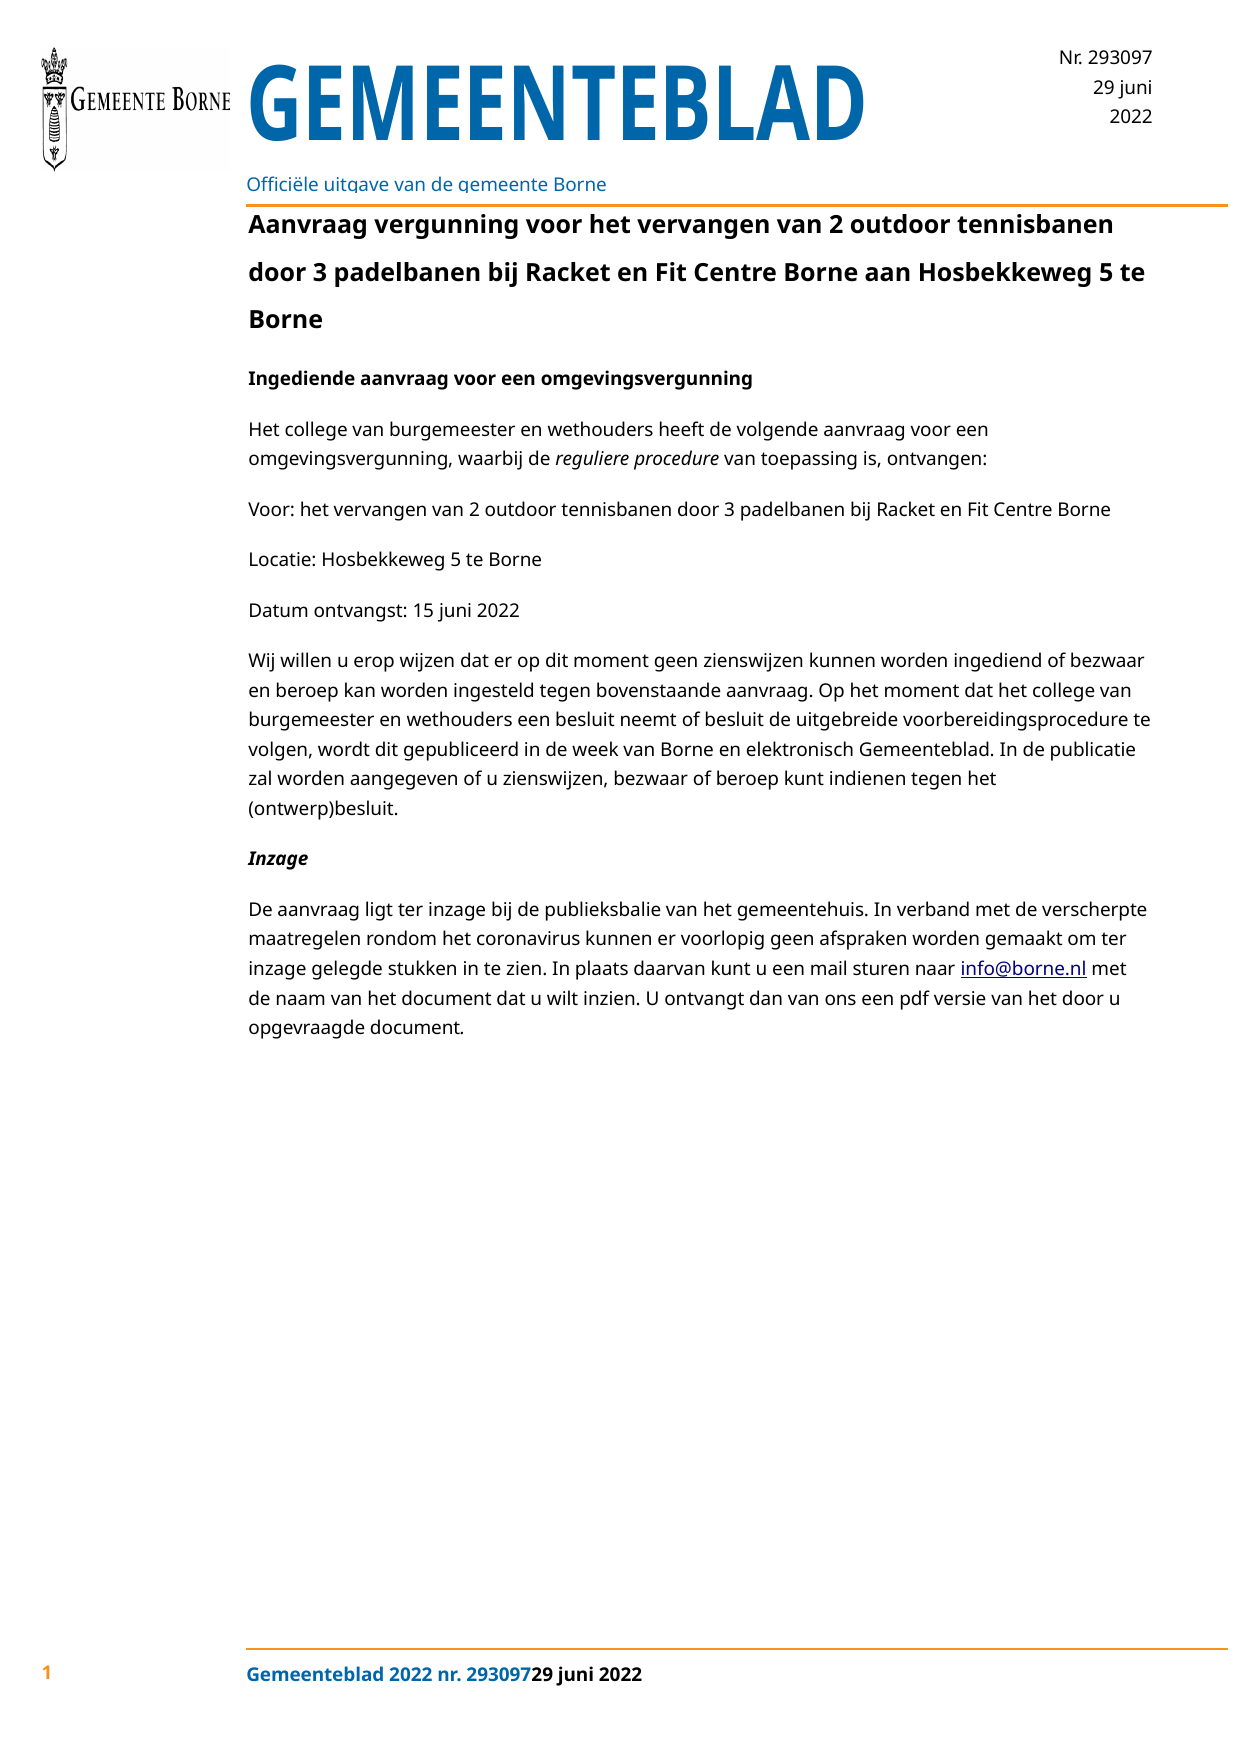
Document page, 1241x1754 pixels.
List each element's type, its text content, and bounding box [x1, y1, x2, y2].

text Voor: het vervangen van 2 outdoor tennisbanen door 3 padelbanen bij Racket en Fit Centre Borne [248, 496, 1152, 522]
text Datum ontvangst: 15 juni 2022 [248, 597, 1152, 622]
text Ingediende aanvraag voor een omgevingsvergunning [248, 366, 1152, 391]
text Inzage [248, 846, 1152, 871]
text De aanvraag ligt ter inzage bij de publieksbalie van het gemeentehuis. In verband met de verscherpte maatregelen rondom het coronavirus kunnen er voorlopig geen afspraken worden gemaakt om ter inzage gelegde stukken in te zien. In plaats daarvan kunt u een mail sturen naar info@borne.nl met de naam van het document dat u wilt inzien. U ontvangt dan van ons een pdf versie van het door u opgevraagde document. [248, 896, 1152, 1040]
text Locatie: Hosbekkeweg 5 te Borne [248, 546, 1152, 572]
text Het college van burgemeester en wethouders heeft de volgende aanvraag voor een omgevingsvergunning, waarbij de reguliere procedure van toepassing is, ontvangen: [248, 416, 1152, 471]
picture [41, 47, 231, 172]
text Wij willen u erop wijzen dat er op dit moment geen zienswijzen kunnen worden ingediend of bezwaar en beroep kan worden ingesteld tegen bovenstaande aanvraag. Op het moment dat het college van burgemeester en wethouders een besluit neemt of besluit de uitgebreide voorbereidingsprocedure te volgen, wordt dit gepubliceerd in de week van Borne en elektronisch Gemeenteblad. In de publicatie zal worden aangegeven of u zienswijzen, bezwaar of beroep kunt indienen tegen het (ontwerp)besluit. [248, 647, 1152, 821]
text Aanvraag vergunning voor het vervangen van 2 outdoor tennisbanen door 3 padelbanen bij Racket en Fit Centre Borne aan Hosbekkeweg 5 te Borne [248, 207, 1152, 336]
